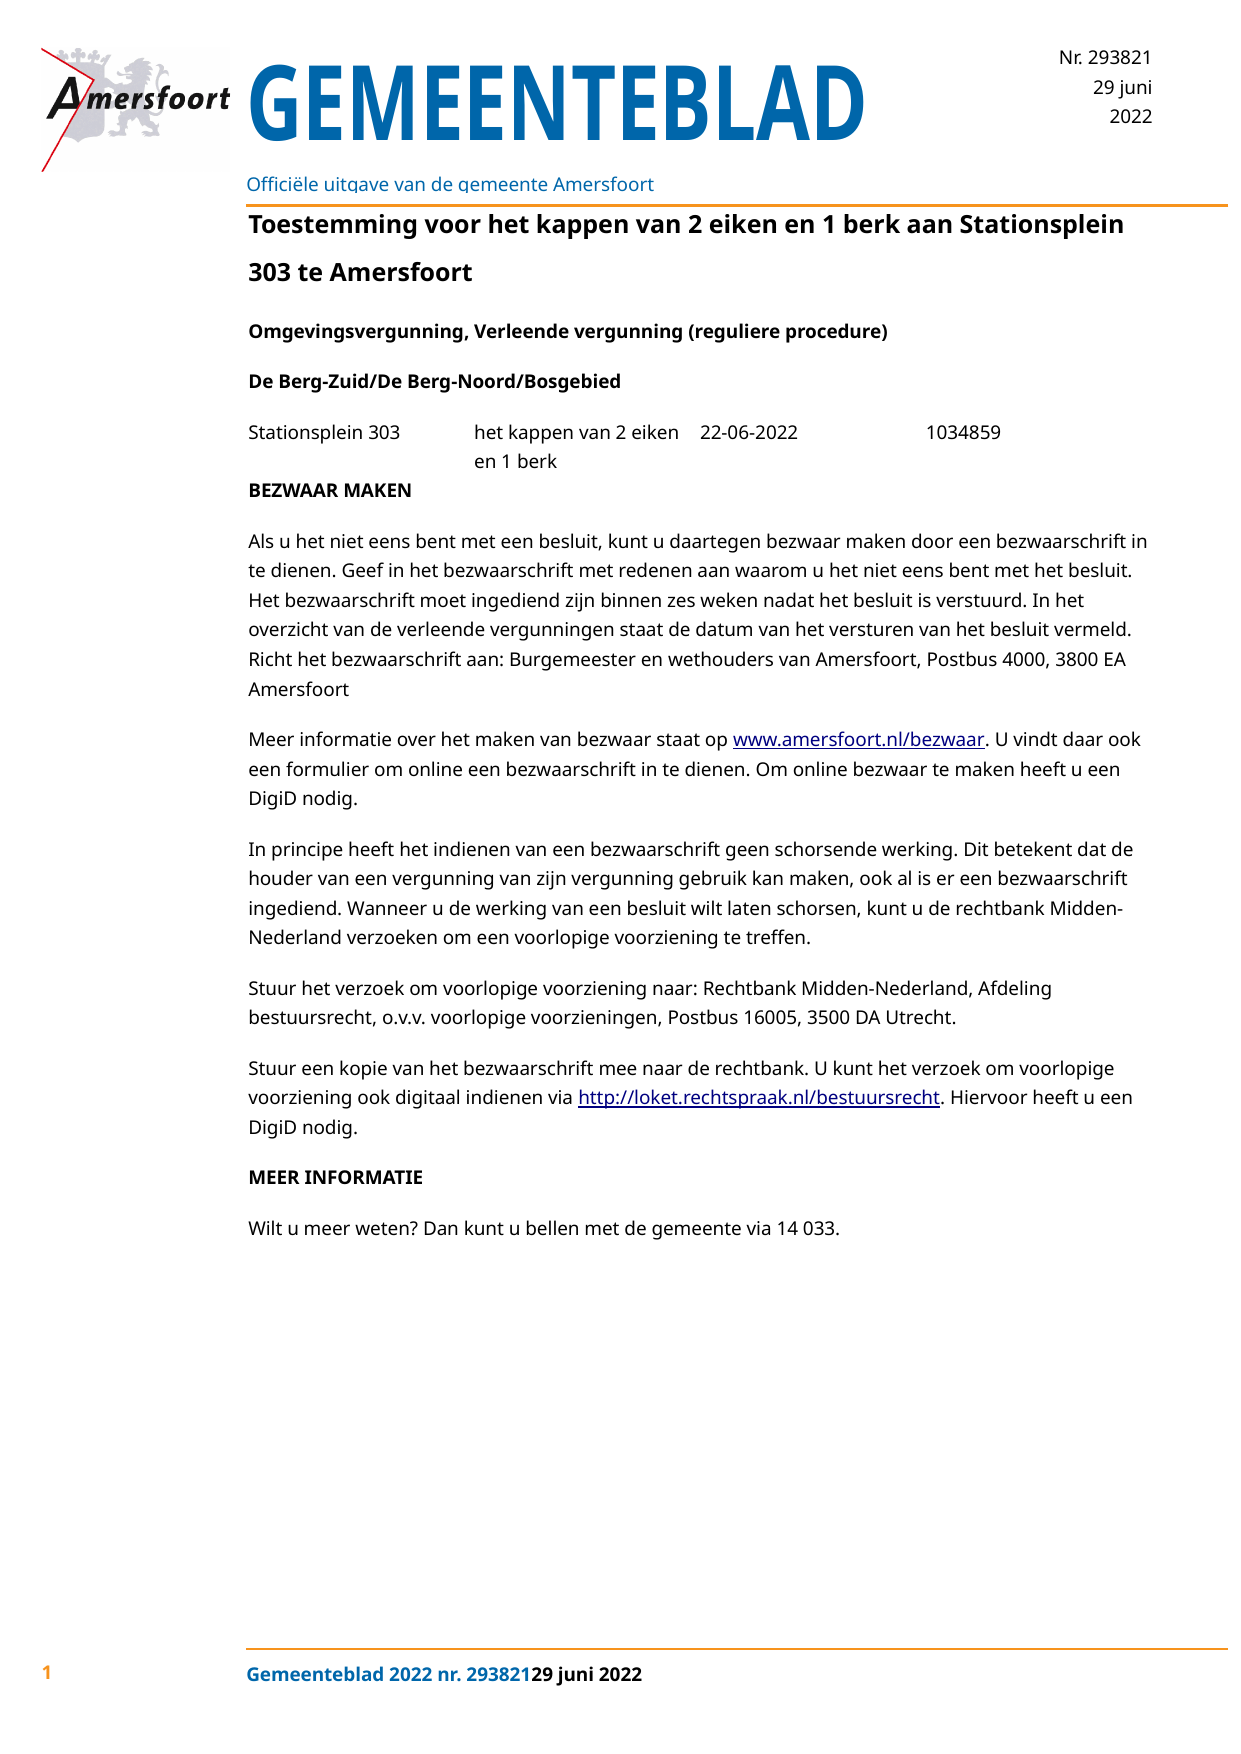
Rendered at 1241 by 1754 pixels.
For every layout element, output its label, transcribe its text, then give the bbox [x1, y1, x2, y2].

text Omgevingsvergunning, Verleende vergunning (reguliere procedure) [248, 318, 1152, 344]
text In principe heeft het indienen van een bezwaarschrift geen schorsende werking. Dit betekent dat de houder van een vergunning van zijn vergunning gebruik kan maken, ook al is er een bezwaarschrift ingediend. Wanneer u de werking van een besluit wilt laten schorsen, kunt u de rechtbank Midden-Nederland verzoeken om een voorlopige voorziening te treffen. [248, 836, 1152, 950]
text Meer informatie over het maken van bezwaar staat op www.amersfoort.nl/bezwaar. U vindt daar ook een formulier om online een bezwaarschrift in te dienen. Om online bezwaar te maken heeft u een DigiD nodig. [248, 726, 1152, 811]
text MEER INFORMATIE [248, 1164, 1152, 1190]
table_header 1034859 [926, 419, 1152, 474]
text Toestemming voor het kappen van 2 eiken en 1 berk aan Stationsplein 303 te Amersfoort [248, 207, 1152, 288]
table_header 22-06-2022 [700, 419, 926, 474]
table_header Stationsplein 303 [248, 419, 474, 474]
text Als u het niet eens bent met een besluit, kunt u daartegen bezwaar maken door een bezwaarschrift in te dienen. Geef in het bezwaarschrift met redenen aan waarom u het niet eens bent met het besluit. Het bezwaarschrift moet ingediend zijn binnen zes weken nadat het besluit is verstuurd. In het overzicht van de verleende vergunningen staat de datum van het versturen van het besluit vermeld. Richt het bezwaarschrift aan: Burgemeester en wethouders van Amersfoort, Postbus 4000, 3800 EA Amersfoort [248, 528, 1152, 701]
text Wilt u meer weten? Dan kunt u bellen met de gemeente via 14 033. [248, 1215, 1152, 1241]
picture [41, 47, 231, 172]
table_header het kappen van 2 eiken en 1 berk [474, 419, 700, 474]
text De Berg-Zuid/De Berg-Noord/Bosgebied [248, 368, 1152, 394]
text BEZWAAR MAKEN [248, 477, 1152, 503]
text Stuur een kopie van het bezwaarschrift mee naar de rechtbank. U kunt het verzoek om voorlopige voorziening ook digitaal indienen via http://loket.rechtspraak.nl/bestuursrecht. Hiervoor heeft u een DigiD nodig. [248, 1055, 1152, 1140]
text Stuur het verzoek om voorlopige voorziening naar: Rechtbank Midden-Nederland, Afdeling bestuursrecht, o.v.v. voorlopige voorzieningen, Postbus 16005, 3500 DA Utrecht. [248, 975, 1152, 1030]
